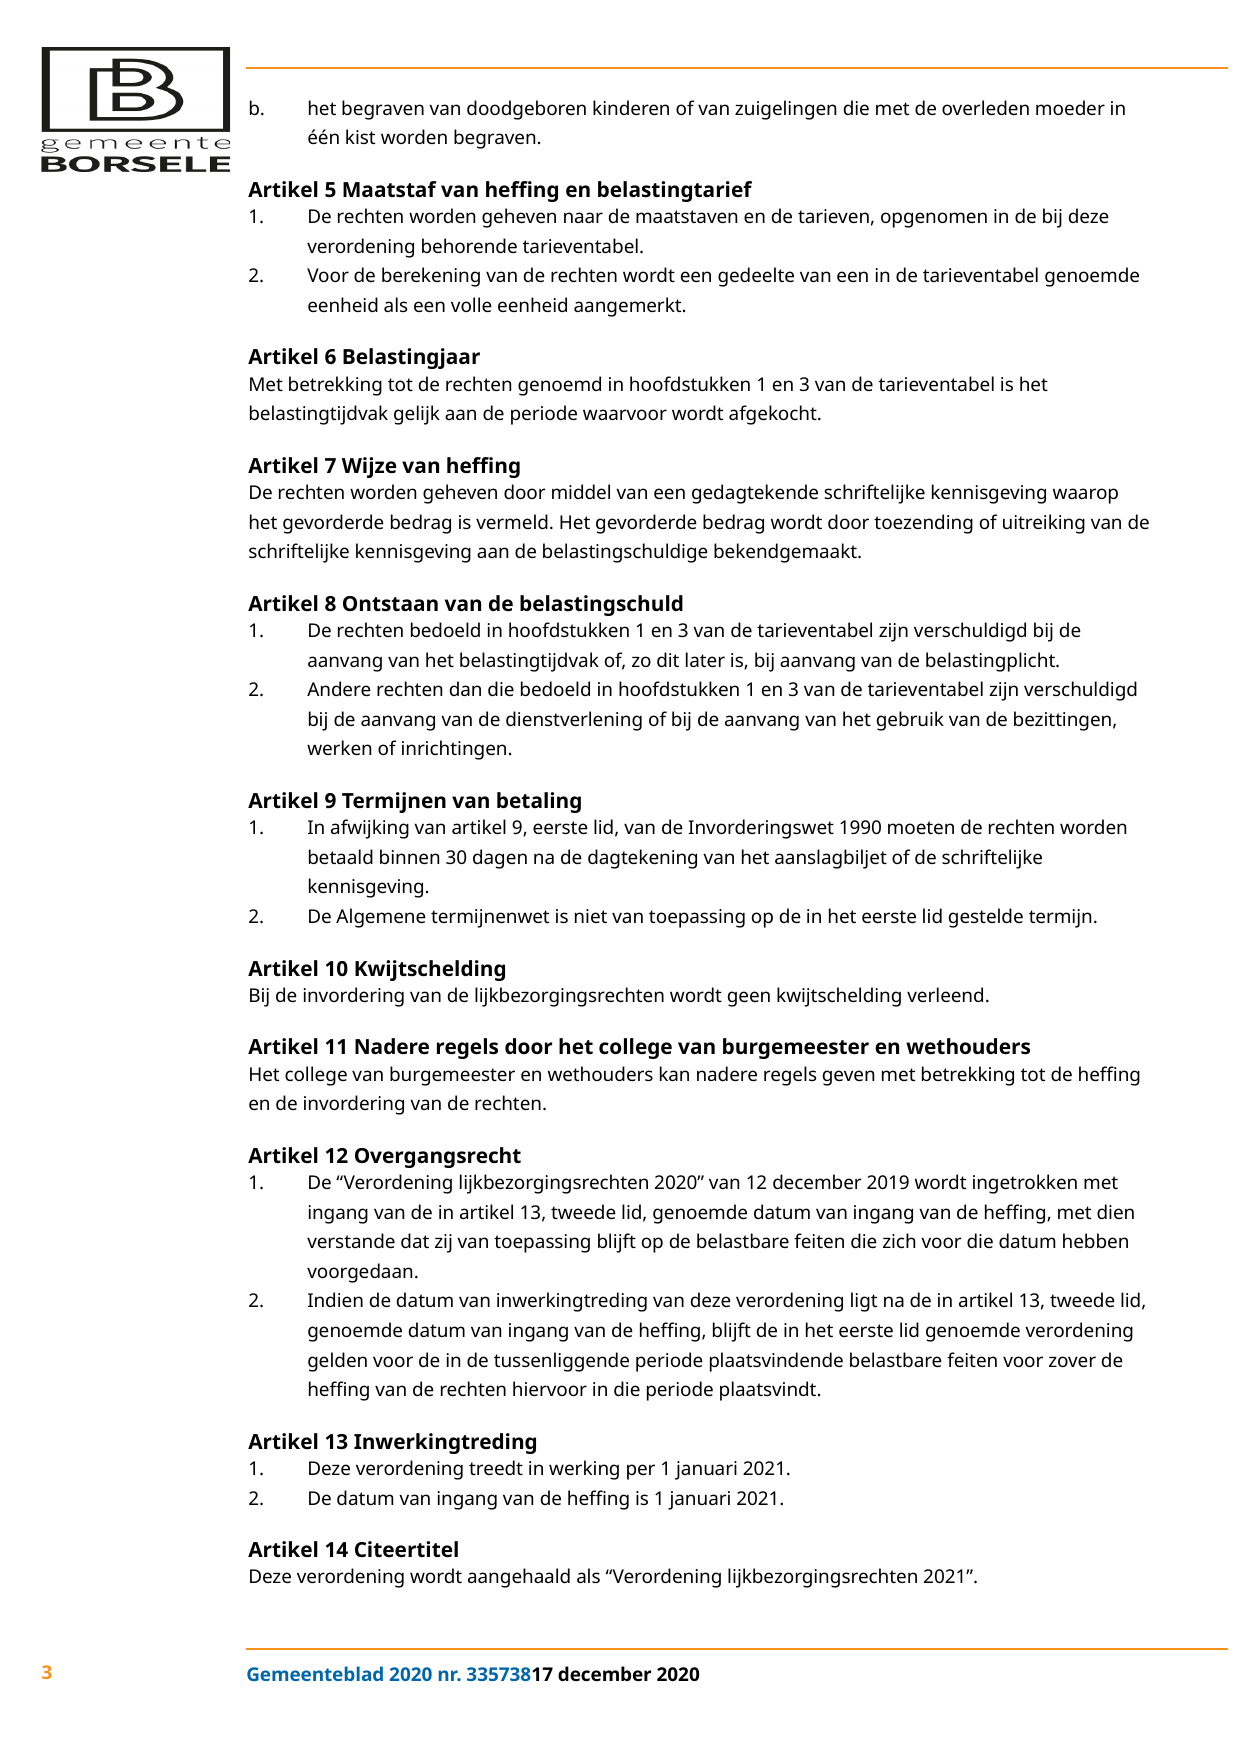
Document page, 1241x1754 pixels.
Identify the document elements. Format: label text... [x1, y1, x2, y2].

list In afwijking van artikel 9, eerste lid, van de Invorderingswet 1990 moeten de rechten worden betaald binnen 30 dagen na de dagtekening van het aanslagbiljet of de schriftelijke kennisgeving. [248, 814, 1152, 899]
text Artikel 14 Citeertitel [248, 1535, 1152, 1564]
text Artikel 13 Inwerkingtreding [248, 1427, 1152, 1455]
list Deze verordening treedt in werking per 1 januari 2021. [248, 1455, 1152, 1481]
list het begraven van doodgeboren kinderen of van zuigelingen die met de overleden moeder in één kist worden begraven. [248, 95, 1152, 150]
text Het college van burgemeester en wethouders kan nadere regels geven met betrekking tot de heffing en de invordering van de rechten. [248, 1061, 1152, 1116]
text Artikel 12 Overgangsrecht [248, 1141, 1152, 1169]
text Artikel 5 Maatstaf van heffing en belastingtarief [248, 175, 1152, 203]
list De datum van ingang van de heffing is 1 januari 2021. [248, 1485, 1152, 1511]
list De “Verordening lijkbezorgingsrechten 2020” van 12 december 2019 wordt ingetrokken met ingang van de in artikel 13, tweede lid, genoemde datum van ingang van de heffing, met dien verstande dat zij van toepassing blijft op de belastbare feiten die zich voor die datum hebben voorgedaan. [248, 1169, 1152, 1284]
list De rechten bedoeld in hoofdstukken 1 en 3 van de tarieventabel zijn verschuldigd bij de aanvang van het belastingtijdvak of, zo dit later is, bij aanvang van de belastingplicht. [248, 617, 1152, 673]
list De rechten worden geheven naar de maatstaven en de tarieven, opgenomen in de bij deze verordening behorende tarieventabel. [248, 203, 1152, 258]
list De Algemene termijnenwet is niet van toepassing op de in het eerste lid gestelde termijn. [248, 903, 1152, 929]
text Bij de invordering van de lijkbezorgingsrechten wordt geen kwijtschelding verleend. [248, 982, 1152, 1008]
text Deze verordening wordt aangehaald als “Verordening lijkbezorgingsrechten 2021”. [248, 1564, 1152, 1589]
list Voor de berekening van de rechten wordt een gedeelte van een in de tarieventabel genoemde eenheid als een volle eenheid aangemerkt. [248, 262, 1152, 318]
text Artikel 11 Nadere regels door het college van burgemeester en wethouders [248, 1032, 1152, 1061]
text Artikel 8 Ontstaan van de belastingschuld [248, 589, 1152, 617]
text Artikel 7 Wijze van heffing [248, 451, 1152, 479]
picture [41, 47, 231, 172]
text Artikel 6 Belastingjaar [248, 342, 1152, 371]
text Artikel 9 Termijnen van betaling [248, 786, 1152, 814]
text Artikel 10 Kwijtschelding [248, 954, 1152, 982]
list Indien de datum van inwerkingtreding van deze verordening ligt na de in artikel 13, tweede lid, genoemde datum van ingang van de heffing, blijft de in het eerste lid genoemde verordening gelden voor de in de tussenliggende periode plaatsvindende belastbare feiten voor zover de heffing van de rechten hiervoor in die periode plaatsvindt. [248, 1288, 1152, 1402]
text Met betrekking tot de rechten genoemd in hoofdstukken 1 en 3 van de tarieventabel is het belastingtijdvak gelijk aan de periode waarvoor wordt afgekocht. [248, 371, 1152, 426]
list Andere rechten dan die bedoeld in hoofdstukken 1 en 3 van de tarieventabel zijn verschuldigd bij de aanvang van de dienstverlening of bij de aanvang van het gebruik van de bezittingen, werken of inrichtingen. [248, 676, 1152, 761]
text De rechten worden geheven door middel van een gedagtekende schriftelijke kennisgeving waarop het gevorderde bedrag is vermeld. Het gevorderde bedrag wordt door toezending of uitreiking van de schriftelijke kennisgeving aan de belastingschuldige bekendgemaakt. [248, 479, 1152, 564]
